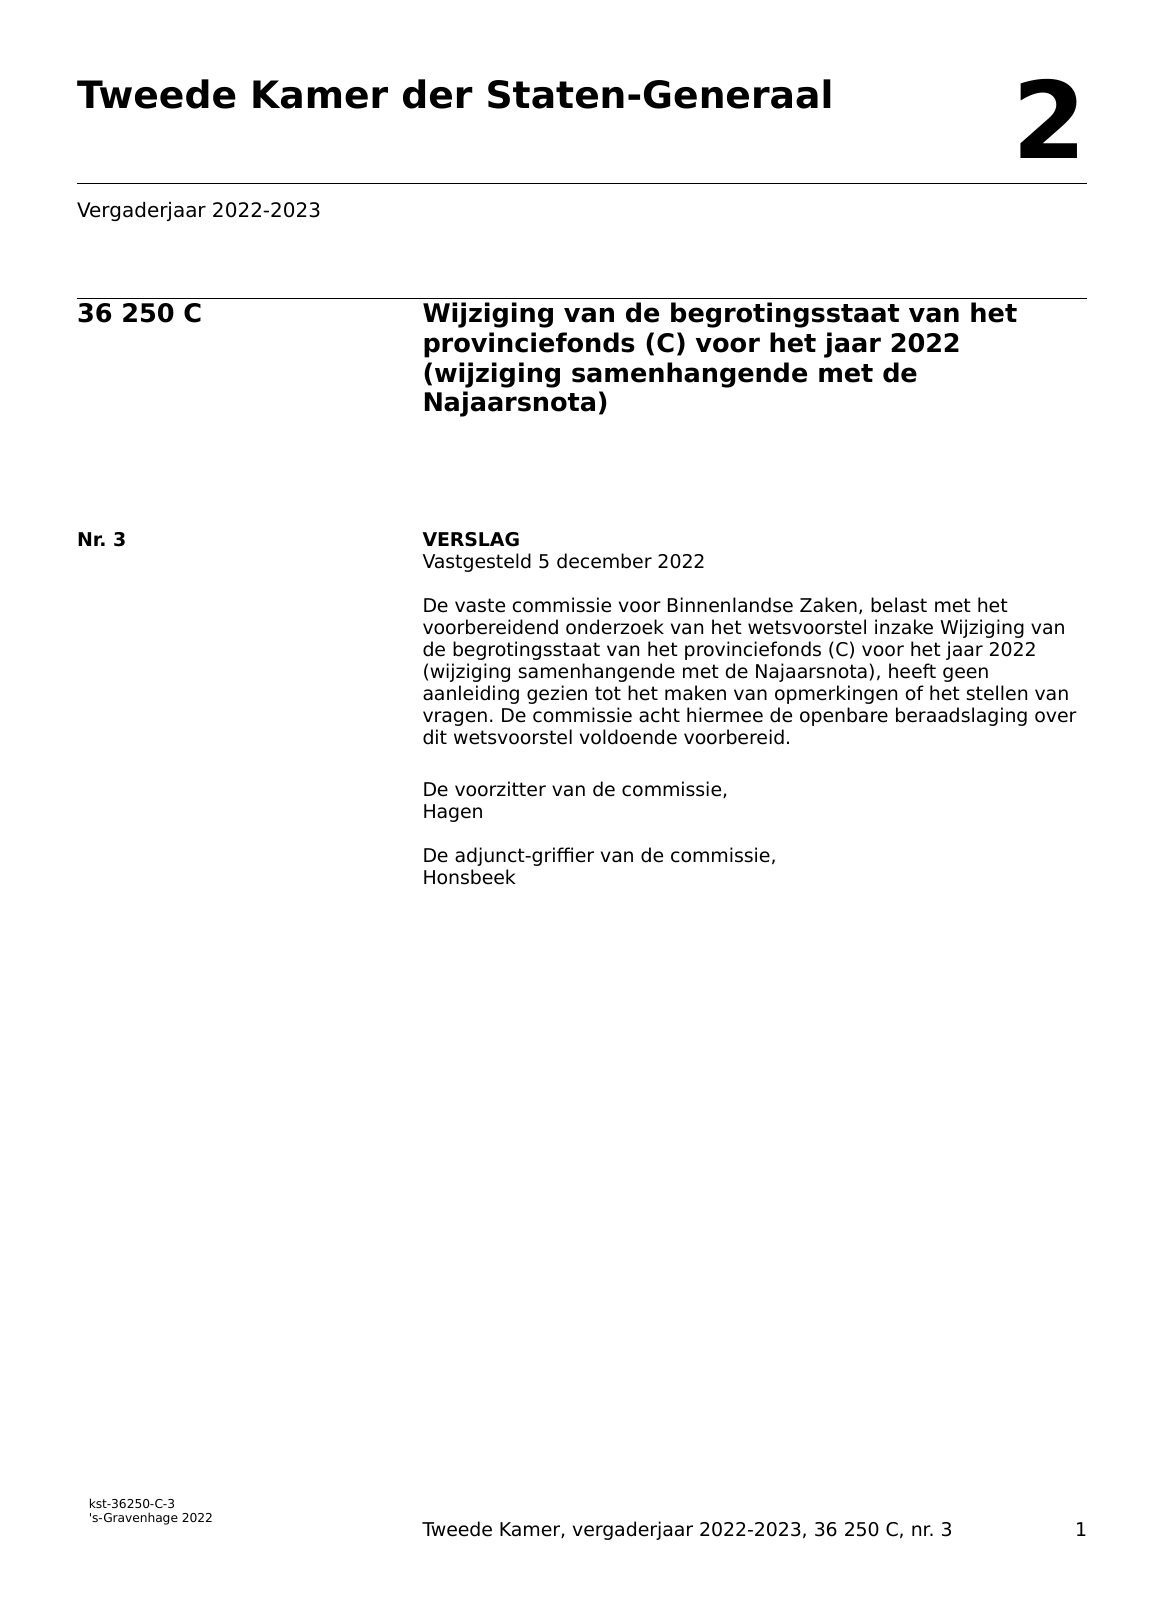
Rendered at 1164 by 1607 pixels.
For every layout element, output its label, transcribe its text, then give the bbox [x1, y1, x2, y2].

text De adjunct-griffier van de commissie, Honsbeek [422, 845, 1087, 889]
table_cell Vergaderjaar 2022-2023 [77, 184, 1087, 298]
text kst-36250-C-3 [88, 1497, 323, 1511]
text 's-Gravenhage 2022 [88, 1511, 323, 1525]
text Vastgesteld 5 december 2022 [422, 551, 1087, 573]
subtitle 36 250 C Wijziging van de begrotingsstaat van het provinciefonds (C) voor het jaar 2022 (wijziging samenhangende met de Najaarsnota) [77, 299, 1087, 418]
table_header 2 [886, 59, 1087, 183]
text De vaste commissie voor Binnenlandse Zaken, belast met het voorbereidend onderzoek van het wetsvoorstel inzake Wijziging van de begrotingsstaat van het provinciefonds (C) voor het jaar 2022 (wijziging samenhangende met de Najaarsnota), heeft geen aanleiding gezien tot het maken van opmerkingen of het stellen van vragen. De commissie acht hiermee de openbare beraadslaging over dit wetsvoorstel voldoende voorbereid. [422, 595, 1087, 749]
table_header Tweede Kamer der Staten-Generaal [77, 59, 886, 183]
text De voorzitter van de commissie, Hagen [422, 779, 1087, 823]
subtitle Nr. 3 VERSLAG [77, 529, 1087, 551]
